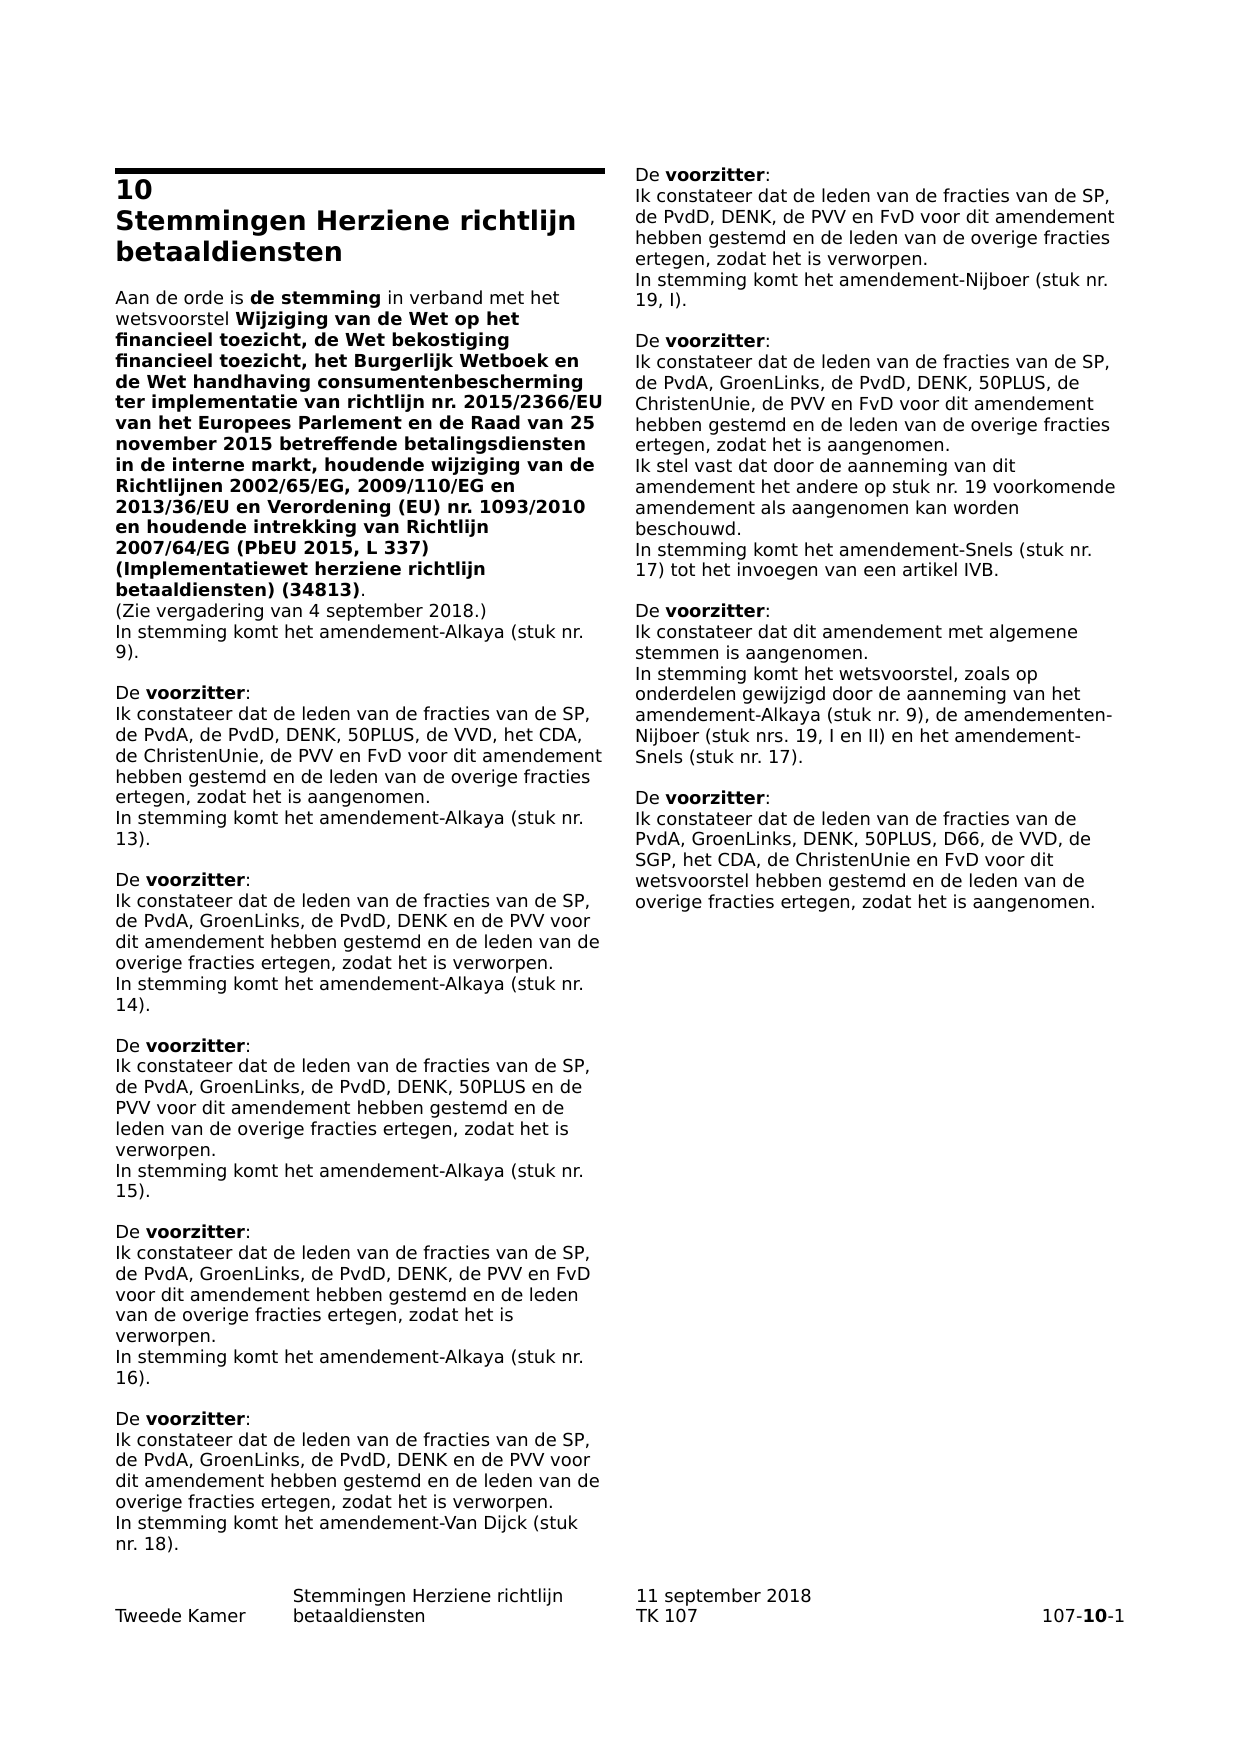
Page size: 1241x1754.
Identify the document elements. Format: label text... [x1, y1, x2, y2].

text De voorzitter: [635, 331, 1125, 352]
text De voorzitter: [635, 165, 1125, 186]
text De voorzitter: [115, 1035, 605, 1056]
text De voorzitter: [635, 787, 1125, 808]
text Ik constateer dat de leden van de fracties van de SP, de PvdA, GroenLinks, de PvdD, DENK en de PVV voor dit amendement hebben gestemd en de leden van de overige fracties ertegen, zodat het is verworpen. [115, 890, 605, 974]
text In stemming komt het amendement-Van Dijck (stuk nr. 18). [115, 1513, 605, 1554]
text In stemming komt het wetsvoorstel, zoals op onderdelen gewijzigd door de aanneming van het amendement-Alkaya (stuk nr. 9), de amendementen-Nijboer (stuk nrs. 19, I en II) en het amendement-Snels (stuk nr. 17). [635, 663, 1125, 767]
text Ik constateer dat de leden van de fracties van de SP, de PvdA, GroenLinks, de PvdD, DENK, 50PLUS en de PVV voor dit amendement hebben gestemd en de leden van de overige fracties ertegen, zodat het is verworpen. [115, 1056, 605, 1160]
text De voorzitter: [635, 601, 1125, 622]
text De voorzitter: [115, 1222, 605, 1243]
text In stemming komt het amendement-Nijboer (stuk nr. 19, I). [635, 269, 1125, 311]
text In stemming komt het amendement-Alkaya (stuk nr. 15). [115, 1160, 605, 1202]
text De voorzitter: [115, 870, 605, 890]
title 10 Stemmingen Herziene richtlijn betaaldiensten [115, 174, 605, 268]
text De voorzitter: [115, 683, 605, 704]
text Ik constateer dat de leden van de fracties van de SP, de PvdA, GroenLinks, de PvdD, DENK en de PVV voor dit amendement hebben gestemd en de leden van de overige fracties ertegen, zodat het is verworpen. [115, 1429, 605, 1513]
text Aan de orde is de stemming in verband met het wetsvoorstel Wijziging van de Wet op het financieel toezicht, de Wet bekostiging financieel toezicht, het Burgerlijk Wetboek en de Wet handhaving consumentenbescherming ter implementatie van richtlijn nr. 2015/2366/EU van het Europees Parlement en de Raad van 25 november 2015 betreffende betalingsdiensten in de interne markt, houdende wijziging van de Richtlijnen 2002/65/EG, 2009/110/EG en 2013/36/EU en Verordening (EU) nr. 1093/2010 en houdende intrekking van Richtlijn 2007/64/EG (PbEU 2015, L 337) (Implementatiewet herziene richtlijn betaaldiensten) (34813). [115, 288, 605, 601]
text Ik constateer dat de leden van de fracties van de SP, de PvdA, GroenLinks, de PvdD, DENK, 50PLUS, de ChristenUnie, de PVV en FvD voor dit amendement hebben gestemd en de leden van de overige fracties ertegen, zodat het is aangenomen. [635, 352, 1125, 456]
text (Zie vergadering van 4 september 2018.) [115, 601, 605, 621]
text In stemming komt het amendement-Alkaya (stuk nr. 14). [115, 974, 605, 1015]
text De voorzitter: [115, 1408, 605, 1429]
text Ik stel vast dat door de aanneming van dit amendement het andere op stuk nr. 19 voorkomende amendement als aangenomen kan worden beschouwd. [635, 456, 1125, 539]
text Ik constateer dat de leden van de fracties van de SP, de PvdD, DENK, de PVV en FvD voor dit amendement hebben gestemd en de leden van de overige fracties ertegen, zodat het is verworpen. [635, 186, 1125, 269]
text Ik constateer dat de leden van de fracties van de SP, de PvdA, GroenLinks, de PvdD, DENK, de PVV en FvD voor dit amendement hebben gestemd en de leden van de overige fracties ertegen, zodat het is verworpen. [115, 1243, 605, 1347]
text Ik constateer dat dit amendement met algemene stemmen is aangenomen. [635, 622, 1125, 663]
text In stemming komt het amendement-Alkaya (stuk nr. 16). [115, 1347, 605, 1388]
text In stemming komt het amendement-Alkaya (stuk nr. 9). [115, 621, 605, 663]
text In stemming komt het amendement-Alkaya (stuk nr. 13). [115, 808, 605, 850]
text Ik constateer dat de leden van de fracties van de PvdA, GroenLinks, DENK, 50PLUS, D66, de VVD, de SGP, het CDA, de ChristenUnie en FvD voor dit wetsvoorstel hebben gestemd en de leden van de overige fracties ertegen, zodat het is aangenomen. [635, 808, 1125, 912]
text In stemming komt het amendement-Snels (stuk nr. 17) tot het invoegen van een artikel IVB. [635, 539, 1125, 581]
text Ik constateer dat de leden van de fracties van de SP, de PvdA, de PvdD, DENK, 50PLUS, de VVD, het CDA, de ChristenUnie, de PVV en FvD voor dit amendement hebben gestemd en de leden van de overige fracties ertegen, zodat het is aangenomen. [115, 704, 605, 808]
